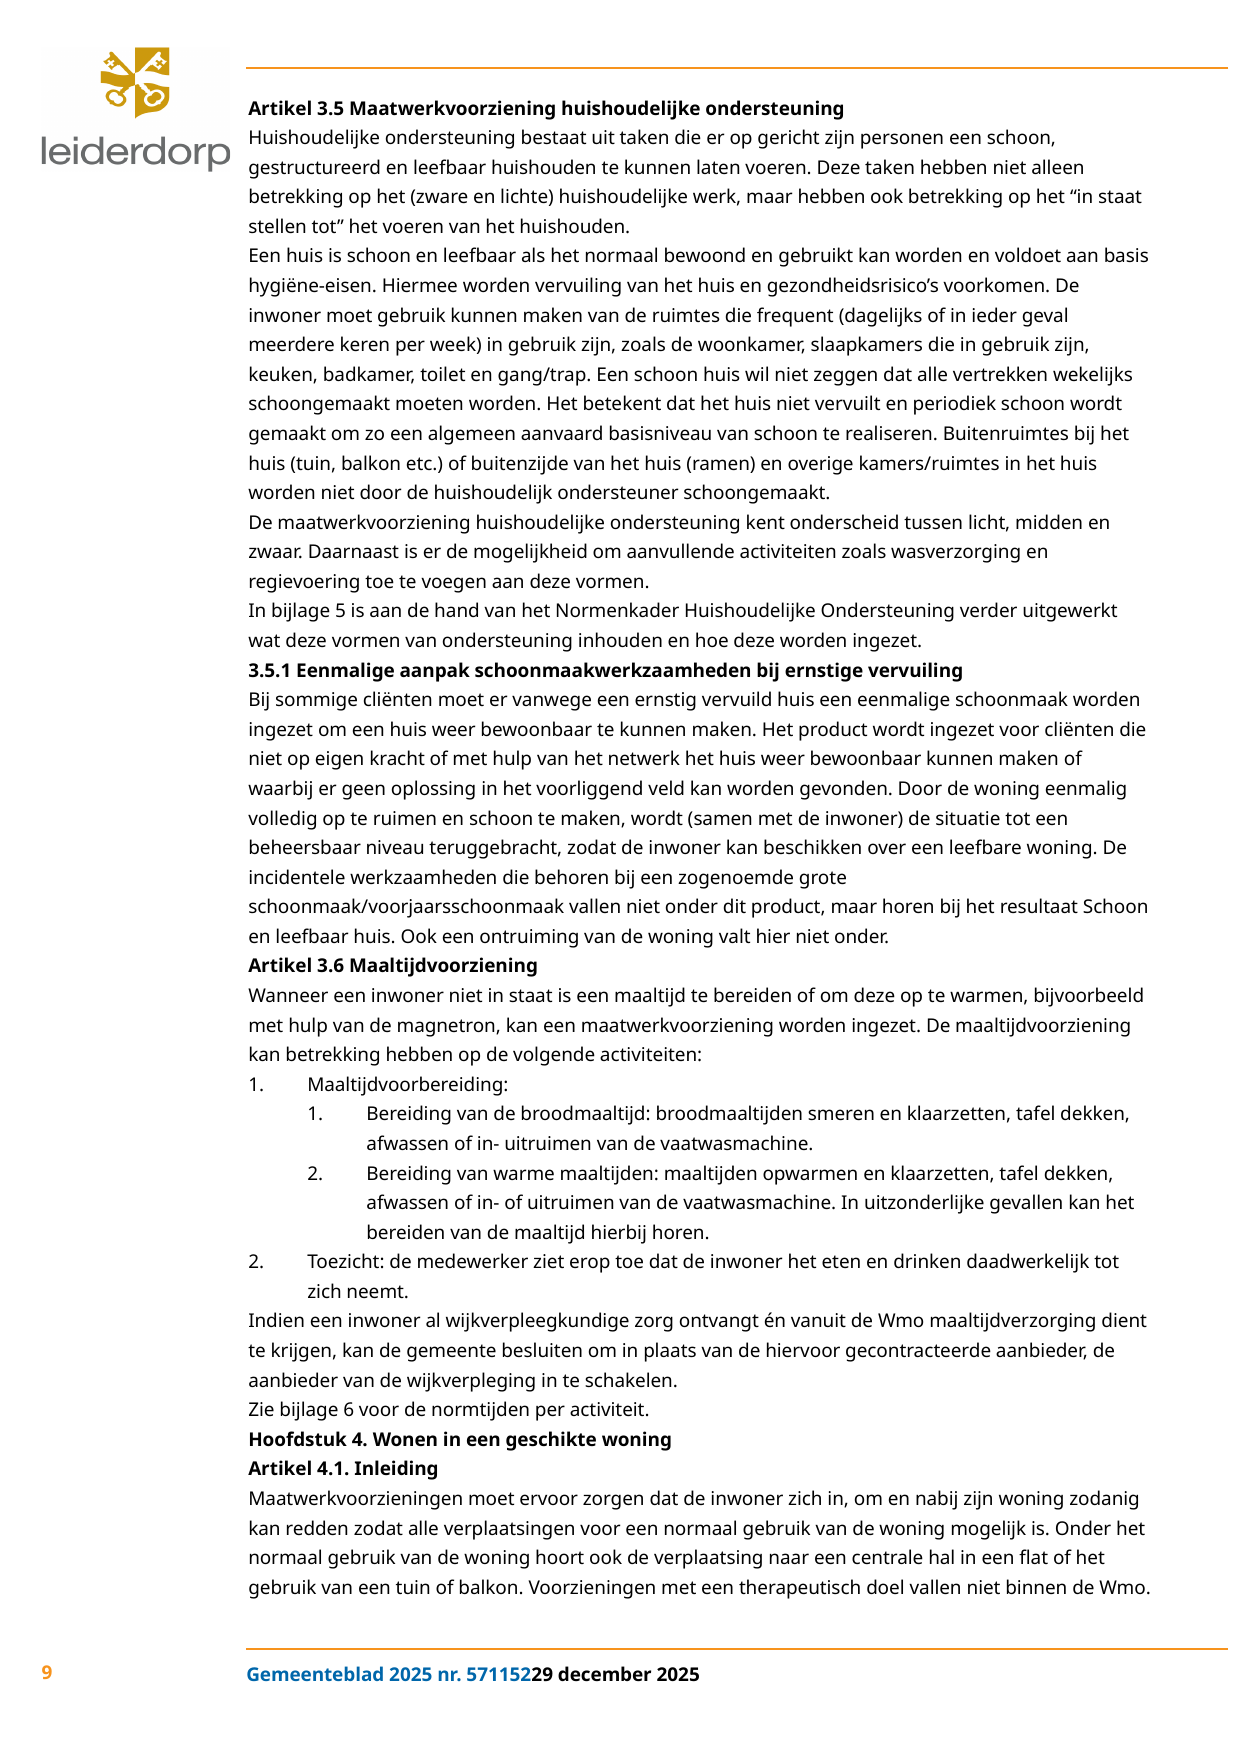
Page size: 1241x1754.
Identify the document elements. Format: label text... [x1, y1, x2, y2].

list Maaltijdvoorbereiding: [248, 1071, 1152, 1097]
text Wanneer een inwoner niet in staat is een maaltijd te bereiden of om deze op te warmen, bijvoorbeeld met hulp van de magnetron, kan een maatwerkvoorziening worden ingezet. De maaltijdvoorziening kan betrekking hebben op de volgende activiteiten: [248, 982, 1152, 1067]
text Hoofdstuk 4. Wonen in een geschikte woning [248, 1426, 1152, 1452]
text Maatwerkvoorzieningen moet ervoor zorgen dat de inwoner zich in, om en nabij zijn woning zodanig kan redden zodat alle verplaatsingen voor een normaal gebruik van de woning mogelijk is. Onder het normaal gebruik van de woning hoort ook de verplaatsing naar een centrale hal in een flat of het gebruik van een tuin of balkon. Voorzieningen met een therapeutisch doel vallen niet binnen de Wmo. [248, 1485, 1152, 1600]
text Artikel 3.5 Maatwerkvoorziening huishoudelijke ondersteuning [248, 95, 1152, 121]
list Bereiding van de broodmaaltijd: broodmaaltijden smeren en klaarzetten, tafel dekken, afwassen of in- uitruimen van de vaatwasmachine. [307, 1101, 1152, 1156]
text In bijlage 5 is aan de hand van het Normenkader Huishoudelijke Ondersteuning verder uitgewerkt wat deze vormen van ondersteuning inhouden en hoe deze worden ingezet. [248, 598, 1152, 653]
text 3.5.1 Eenmalige aanpak schoonmaakwerkzaamheden bij ernstige vervuiling [248, 657, 1152, 683]
text Artikel 3.6 Maaltijdvoorziening [248, 953, 1152, 978]
text Zie bijlage 6 voor de normtijden per activiteit. [248, 1396, 1152, 1422]
list Toezicht: de medewerker ziet erop toe dat de inwoner het eten en drinken daadwerkelijk tot zich neemt. [248, 1248, 1152, 1304]
text De maatwerkvoorziening huishoudelijke ondersteuning kent onderscheid tussen licht, midden en zwaar. Daarnaast is er de mogelijkheid om aanvullende activiteiten zoals wasverzorging en regievoering toe te voegen aan deze vormen. [248, 509, 1152, 594]
text Indien een inwoner al wijkverpleegkundige zorg ontvangt én vanuit de Wmo maaltijdverzorging dient te krijgen, kan de gemeente besluiten om in plaats van de hiervoor gecontracteerde aanbieder, de aanbieder van de wijkverpleging in te schakelen. [248, 1308, 1152, 1393]
text Huishoudelijke ondersteuning bestaat uit taken die er op gericht zijn personen een schoon, gestructureerd en leefbaar huishouden te kunnen laten voeren. Deze taken hebben niet alleen betrekking op het (zware en lichte) huishoudelijke werk, maar hebben ook betrekking op het “in staat stellen tot” het voeren van het huishouden. [248, 124, 1152, 239]
picture [41, 47, 231, 172]
text Artikel 4.1. Inleiding [248, 1456, 1152, 1481]
text Bij sommige cliënten moet er vanwege een ernstig vervuild huis een eenmalige schoonmaak worden ingezet om een huis weer bewoonbaar te kunnen maken. Het product wordt ingezet voor cliënten die niet op eigen kracht of met hulp van het netwerk het huis weer bewoonbaar kunnen maken of waarbij er geen oplossing in het voorliggend veld kan worden gevonden. Door de woning eenmalig volledig op te ruimen en schoon te maken, wordt (samen met de inwoner) de situatie tot een beheersbaar niveau teruggebracht, zodat de inwoner kan beschikken over een leefbare woning. De incidentele werkzaamheden die behoren bij een zogenoemde grote schoonmaak/voorjaarsschoonmaak vallen niet onder dit product, maar horen bij het resultaat Schoon en leefbaar huis. Ook een ontruiming van de woning valt hier niet onder. [248, 686, 1152, 949]
text Een huis is schoon en leefbaar als het normaal bewoond en gebruikt kan worden en voldoet aan basis hygiëne-eisen. Hiermee worden vervuiling van het huis en gezondheidsrisico’s voorkomen. De inwoner moet gebruik kunnen maken van de ruimtes die frequent (dagelijks of in ieder geval meerdere keren per week) in gebruik zijn, zoals de woonkamer, slaapkamers die in gebruik zijn, keuken, badkamer, toilet en gang/trap. Een schoon huis wil niet zeggen dat alle vertrekken wekelijks schoongemaakt moeten worden. Het betekent dat het huis niet vervuilt en periodiek schoon wordt gemaakt om zo een algemeen aanvaard basisniveau van schoon te realiseren. Buitenruimtes bij het huis (tuin, balkon etc.) of buitenzijde van het huis (ramen) en overige kamers/ruimtes in het huis worden niet door de huishoudelijk ondersteuner schoongemaakt. [248, 243, 1152, 505]
list Bereiding van warme maaltijden: maaltijden opwarmen en klaarzetten, tafel dekken, afwassen of in- of uitruimen van de vaatwasmachine. In uitzonderlijke gevallen kan het bereiden van de maaltijd hierbij horen. [307, 1160, 1152, 1245]
